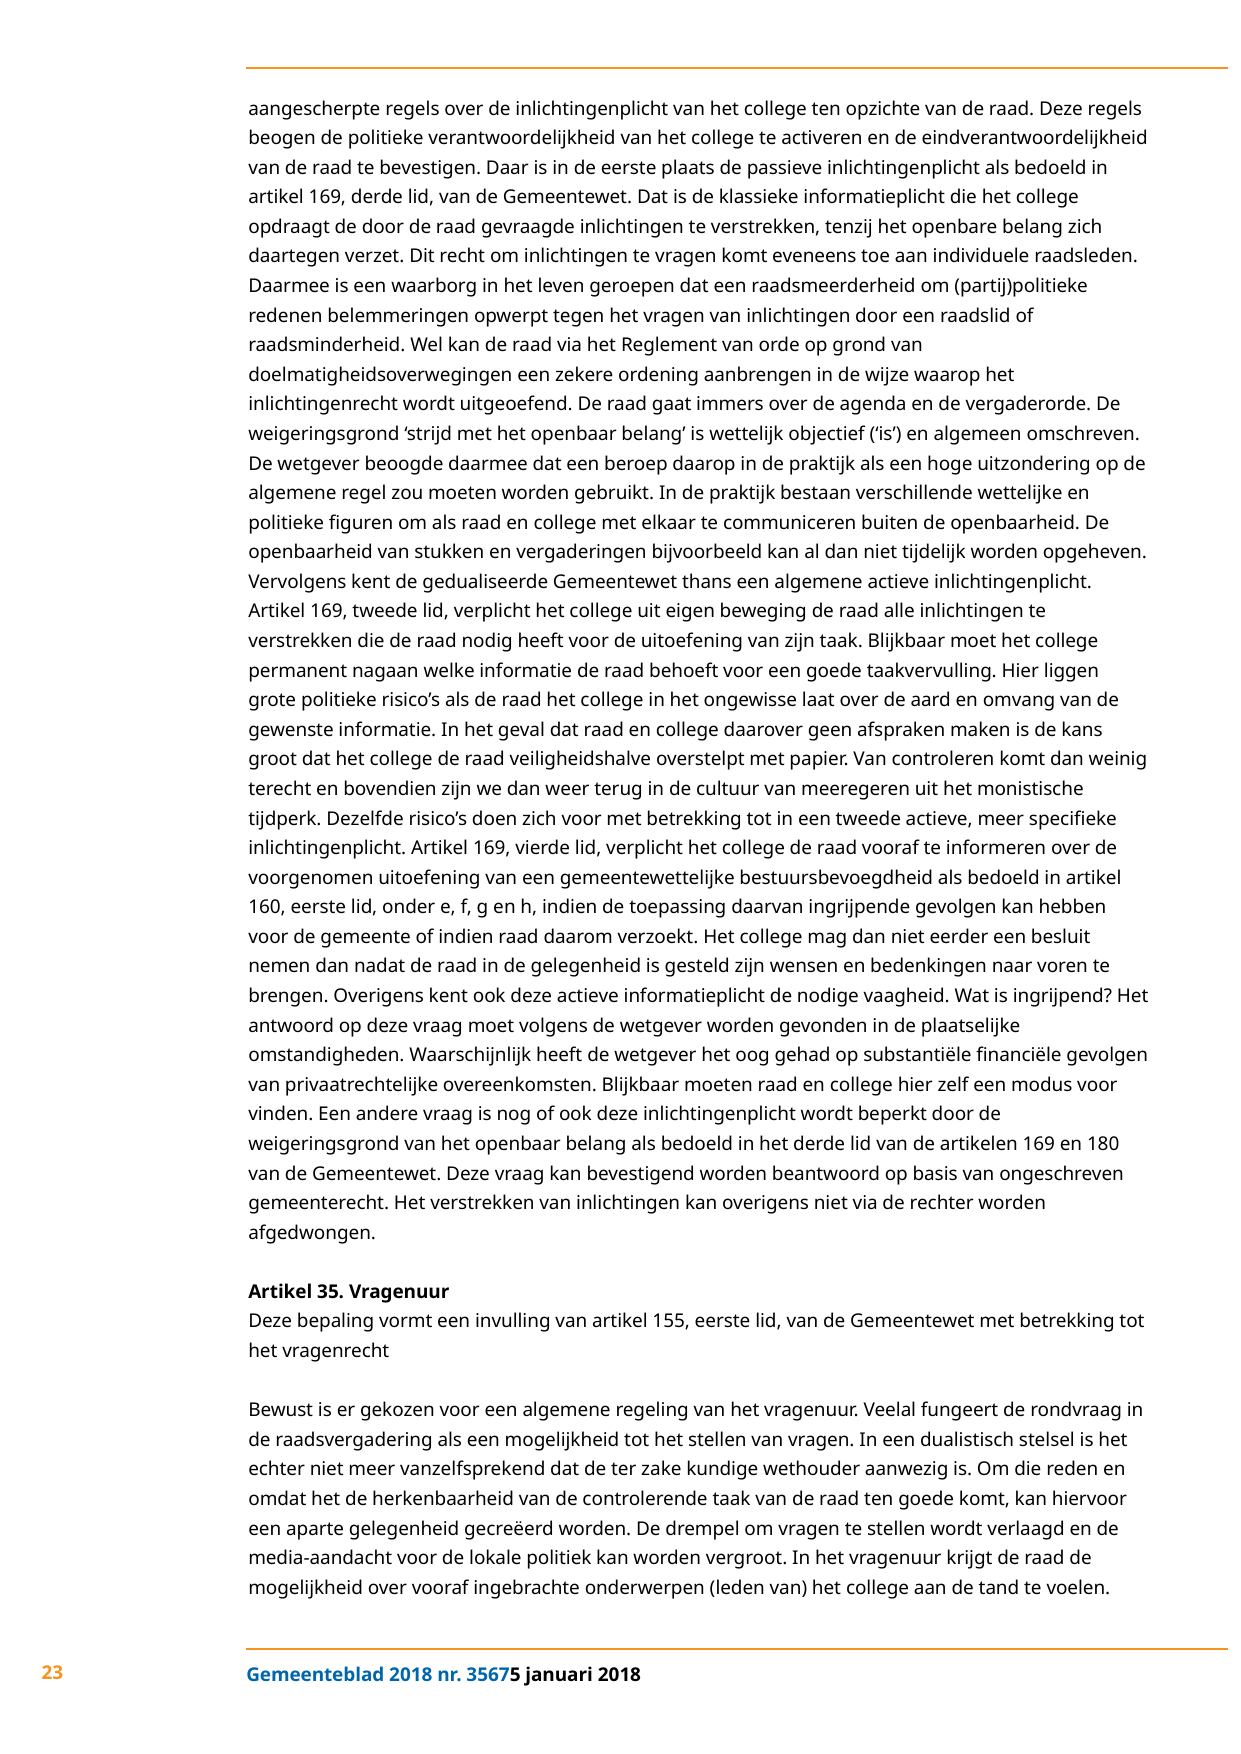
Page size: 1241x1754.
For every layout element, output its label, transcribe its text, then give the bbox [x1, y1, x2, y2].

text Deze bepaling vormt een invulling van artikel 155, eerste lid, van de Gemeentewet met betrekking tot het vragenrecht [248, 1308, 1152, 1363]
text Bewust is er gekozen voor een algemene regeling van het vragenuur. Veelal fungeert de rondvraag in de raadsvergadering als een mogelijkheid tot het stellen van vragen. In een dualistisch stelsel is het echter niet meer vanzelfsprekend dat de ter zake kundige wethouder aanwezig is. Om die reden en omdat het de herkenbaarheid van de controlerende taak van de raad ten goede komt, kan hiervoor een aparte gelegenheid gecreëerd worden. De drempel om vragen te stellen wordt verlaagd en de media-aandacht voor de lokale politiek kan worden vergroot. In het vragenuur krijgt de raad de mogelijkheid over vooraf ingebrachte onderwerpen (leden van) het college aan de tand te voelen. [248, 1396, 1152, 1600]
text aangescherpte regels over de inlichtingenplicht van het college ten opzichte van de raad. Deze regels beogen de politieke verantwoordelijkheid van het college te activeren en de eindverantwoordelijkheid van de raad te bevestigen. Daar is in de eerste plaats de passieve inlichtingenplicht als bedoeld in artikel 169, derde lid, van de Gemeentewet. Dat is de klassieke informatieplicht die het college opdraagt de door de raad gevraagde inlichtingen te verstrekken, tenzij het openbare belang zich daartegen verzet. Dit recht om inlichtingen te vragen komt eveneens toe aan individuele raadsleden. Daarmee is een waarborg in het leven geroepen dat een raadsmeerderheid om (partij)politieke redenen belemmeringen opwerpt tegen het vragen van inlichtingen door een raadslid of raadsminderheid. Wel kan de raad via het Reglement van orde op grond van doelmatigheidsoverwegingen een zekere ordening aanbrengen in de wijze waarop het inlichtingenrecht wordt uitgeoefend. De raad gaat immers over de agenda en de vergaderorde. De weigeringsgrond ‘strijd met het openbaar belang’ is wettelijk objectief (‘is’) en algemeen omschreven. De wetgever beoogde daarmee dat een beroep daarop in de praktijk als een hoge uitzondering op de algemene regel zou moeten worden gebruikt. In de praktijk bestaan verschillende wettelijke en politieke figuren om als raad en college met elkaar te communiceren buiten de openbaarheid. De openbaarheid van stukken en vergaderingen bijvoorbeeld kan al dan niet tijdelijk worden opgeheven. Vervolgens kent de gedualiseerde Gemeentewet thans een algemene actieve inlichtingenplicht. Artikel 169, tweede lid, verplicht het college uit eigen beweging de raad alle inlichtingen te verstrekken die de raad nodig heeft voor de uitoefening van zijn taak. Blijkbaar moet het college permanent nagaan welke informatie de raad behoeft voor een goede taakvervulling. Hier liggen grote politieke risico’s als de raad het college in het ongewisse laat over de aard en omvang van de gewenste informatie. In het geval dat raad en college daarover geen afspraken maken is de kans groot dat het college de raad veiligheidshalve overstelpt met papier. Van controleren komt dan weinig terecht en bovendien zijn we dan weer terug in de cultuur van meeregeren uit het monistische tijdperk. Dezelfde risico’s doen zich voor met betrekking tot in een tweede actieve, meer specifieke inlichtingenplicht. Artikel 169, vierde lid, verplicht het college de raad vooraf te informeren over de voorgenomen uitoefening van een gemeentewettelijke bestuursbevoegdheid als bedoeld in artikel 160, eerste lid, onder e, f, g en h, indien de toepassing daarvan ingrijpende gevolgen kan hebben voor de gemeente of indien raad daarom verzoekt. Het college mag dan niet eerder een besluit nemen dan nadat de raad in de gelegenheid is gesteld zijn wensen en bedenkingen naar voren te brengen. Overigens kent ook deze actieve informatieplicht de nodige vaagheid. Wat is ingrijpend? Het antwoord op deze vraag moet volgens de wetgever worden gevonden in de plaatselijke omstandigheden. Waarschijnlijk heeft de wetgever het oog gehad op substantiële financiële gevolgen van privaatrechtelijke overeenkomsten. Blijkbaar moeten raad en college hier zelf een modus voor vinden. Een andere vraag is nog of ook deze inlichtingenplicht wordt beperkt door de weigeringsgrond van het openbaar belang als bedoeld in het derde lid van de artikelen 169 en 180 van de Gemeentewet. Deze vraag kan bevestigend worden beantwoord op basis van ongeschreven gemeenterecht. Het verstrekken van inlichtingen kan overigens niet via de rechter worden afgedwongen. [248, 95, 1152, 1245]
picture [41, 47, 231, 172]
text Artikel 35. Vragenuur [248, 1278, 1152, 1304]
